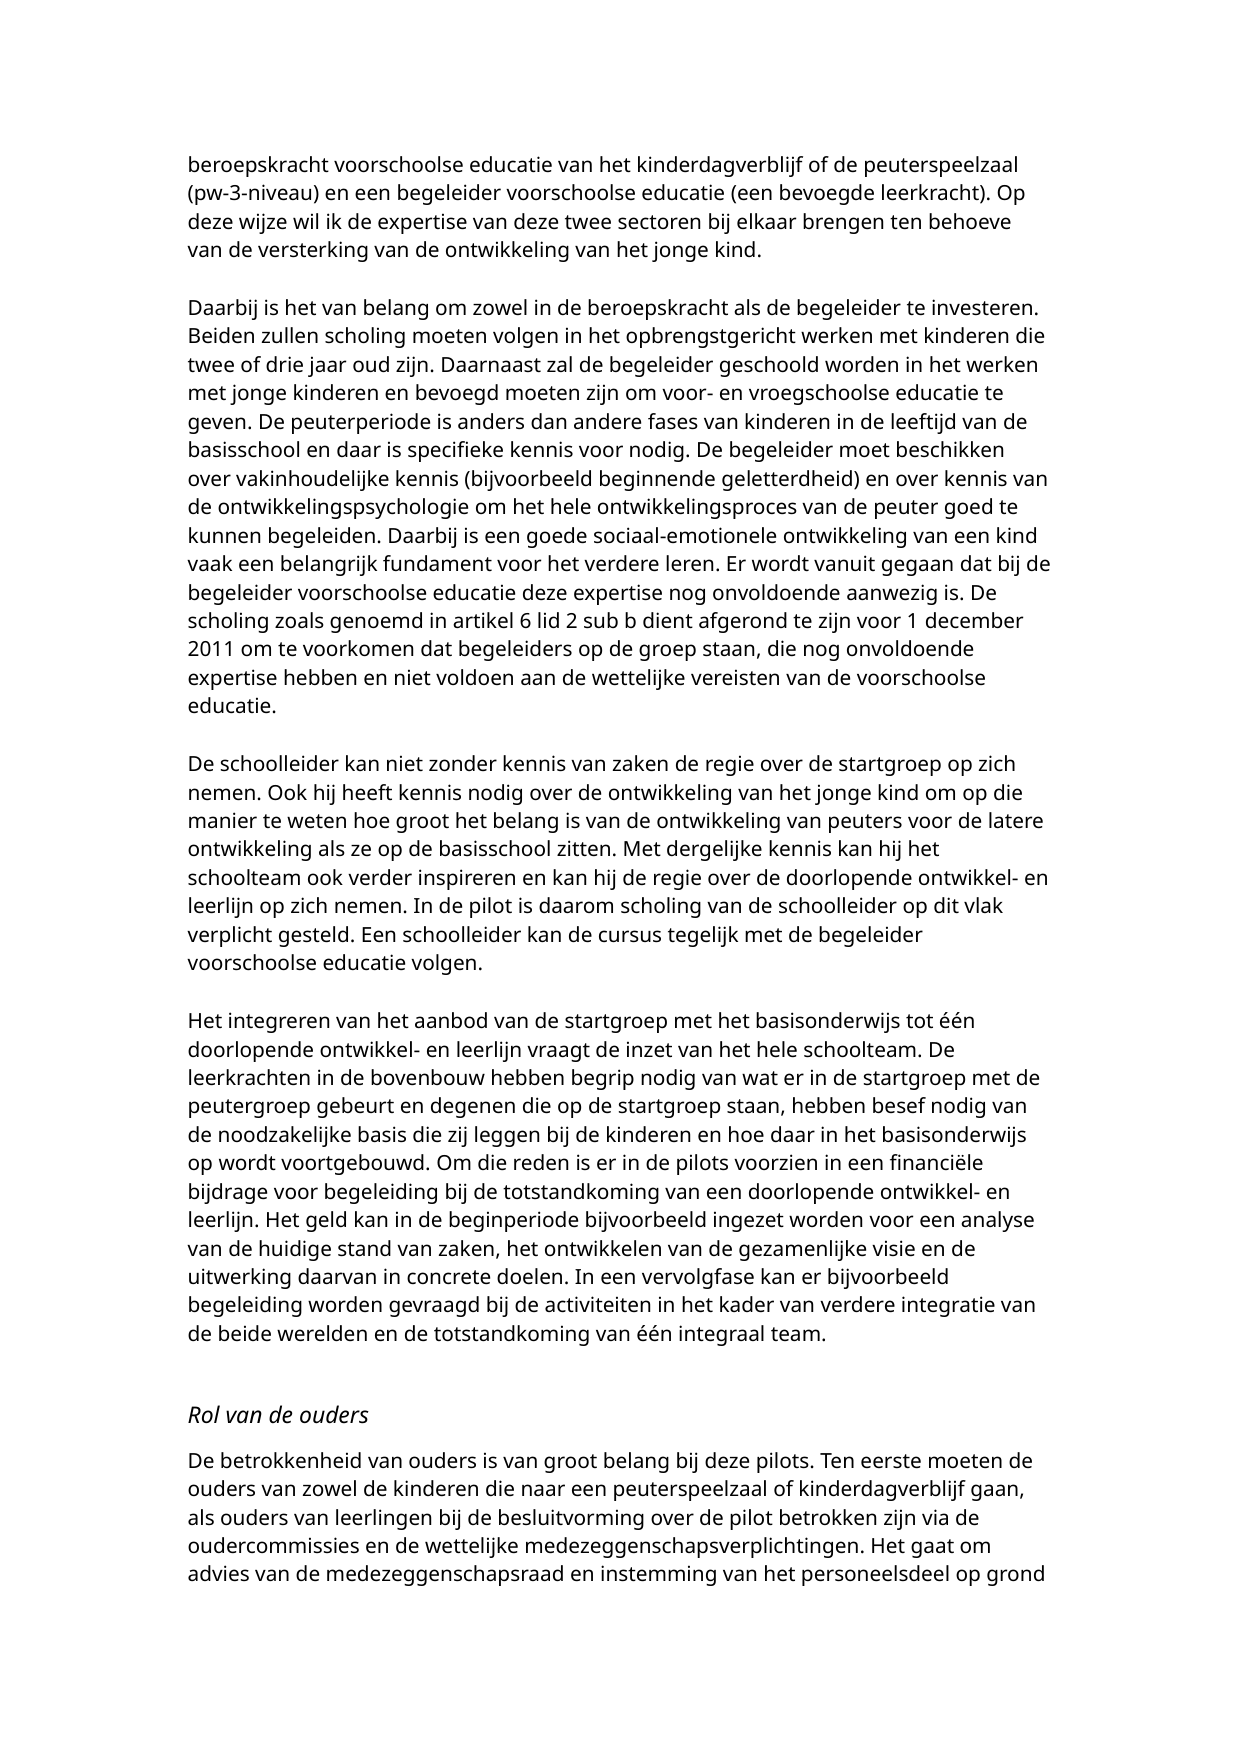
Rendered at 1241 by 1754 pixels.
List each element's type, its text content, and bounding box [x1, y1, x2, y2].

text Daarbij is het van belang om zowel in de beroepskracht als de begeleider te investeren. Beiden zullen scholing moeten volgen in het opbrengstgericht werken met kinderen die twee of drie jaar oud zijn. Daarnaast zal de begeleider geschoold worden in het werken met jonge kinderen en bevoegd moeten zijn om voor- en vroegschoolse educatie te geven. De peuterperiode is anders dan andere fases van kinderen in de leeftijd van de basisschool en daar is specifieke kennis voor nodig. De begeleider moet beschikken over vakinhoudelijke kennis (bijvoorbeeld beginnende geletterdheid) en over kennis van de ontwikkelingspsychologie om het hele ontwikkelingsproces van de peuter goed te kunnen begeleiden. Daarbij is een goede sociaal-emotionele ontwikkeling van een kind vaak een belangrijk fundament voor het verdere leren. Er wordt vanuit gegaan dat bij de begeleider voorschoolse educatie deze expertise nog onvoldoende aanwezig is. De scholing zoals genoemd in artikel 6 lid 2 sub b dient afgerond te zijn voor 1 december 2011 om te voorkomen dat begeleiders op de groep staan, die nog onvoldoende expertise hebben en niet voldoen aan de wettelijke vereisten van de voorschoolse educatie. [187, 293, 1053, 720]
subtitle Rol van de ouders [187, 1399, 1053, 1431]
text De betrokkenheid van ouders is van groot belang bij deze pilots. Ten eerste moeten de ouders van zowel de kinderen die naar een peuterspeelzaal of kinderdagverblijf gaan, als ouders van leerlingen bij de besluitvorming over de pilot betrokken zijn via de oudercommissies en de wettelijke medezeggenschapsverplichtingen. Het gaat om advies van de medezeggenschapsraad en instemming van het personeelsdeel op grond [187, 1446, 1053, 1588]
text beroepskracht voorschoolse educatie van het kinderdagverblijf of de peuterspeelzaal (pw-3-niveau) en een begeleider voorschoolse educatie (een bevoegde leerkracht). Op deze wijze wil ik de expertise van deze twee sectoren bij elkaar brengen ten behoeve van de versterking van de ontwikkeling van het jonge kind. [187, 150, 1053, 264]
text Het integreren van het aanbod van de startgroep met het basisonderwijs tot één doorlopende ontwikkel- en leerlijn vraagt de inzet van het hele schoolteam. De leerkrachten in de bovenbouw hebben begrip nodig van wat er in de startgroep met de peutergroep gebeurt en degenen die op de startgroep staan, hebben besef nodig van de noodzakelijke basis die zij leggen bij de kinderen en hoe daar in het basisonderwijs op wordt voortgebouwd. Om die reden is er in de pilots voorzien in een financiële bijdrage voor begeleiding bij de totstandkoming van een doorlopende ontwikkel- en leerlijn. Het geld kan in de beginperiode bijvoorbeeld ingezet worden voor een analyse van de huidige stand van zaken, het ontwikkelen van de gezamenlijke visie en de uitwerking daarvan in concrete doelen. In een vervolgfase kan er bijvoorbeeld begeleiding worden gevraagd bij de activiteiten in het kader van verdere integratie van de beide werelden en de totstandkoming van één integraal team. [187, 1006, 1053, 1347]
text De schoolleider kan niet zonder kennis van zaken de regie over de startgroep op zich nemen. Ook hij heeft kennis nodig over de ontwikkeling van het jonge kind om op die manier te weten hoe groot het belang is van de ontwikkeling van peuters voor de latere ontwikkeling als ze op de basisschool zitten. Met dergelijke kennis kan hij het schoolteam ook verder inspireren en kan hij de regie over de doorlopende ontwikkel- en leerlijn op zich nemen. In de pilot is daarom scholing van de schoolleider op dit vlak verplicht gesteld. Een schoolleider kan de cursus tegelijk met de begeleider voorschoolse educatie volgen. [187, 749, 1053, 977]
